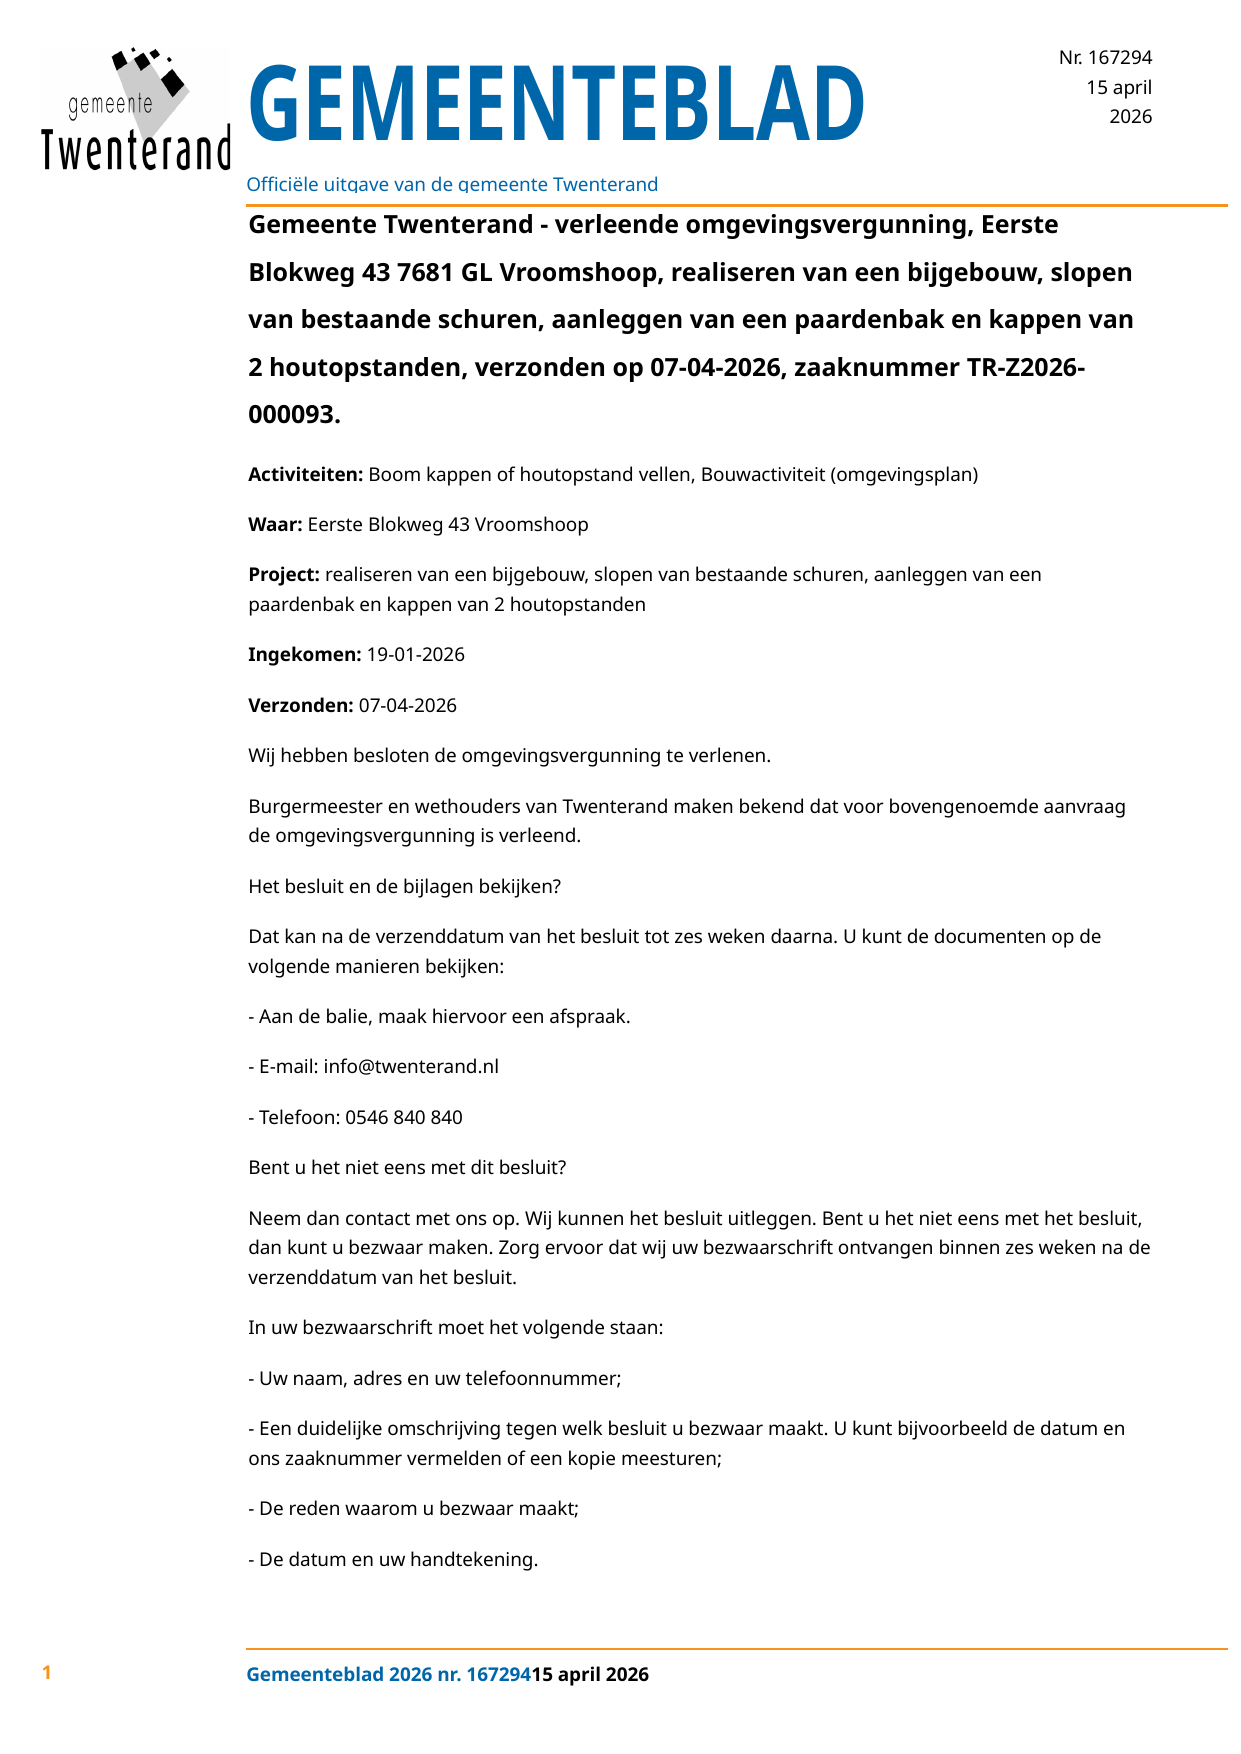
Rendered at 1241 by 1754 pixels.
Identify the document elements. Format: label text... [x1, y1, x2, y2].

text In uw bezwaarschrift moet het volgende staan: [248, 1314, 1152, 1340]
text - De datum en uw handtekening. [248, 1546, 1152, 1571]
text Het besluit en de bijlagen bekijken? [248, 873, 1152, 898]
picture [41, 47, 231, 172]
text Waar: Eerste Blokweg 43 Vroomshoop [248, 511, 1152, 537]
text Bent u het niet eens met dit besluit? [248, 1154, 1152, 1180]
text - Telefoon: 0546 840 840 [248, 1104, 1152, 1130]
text Dat kan na de verzenddatum van het besluit tot zes weken daarna. U kunt de documenten op de volgende manieren bekijken: [248, 923, 1152, 978]
text - Aan de balie, maak hiervoor een afspraak. [248, 1003, 1152, 1029]
text Activiteiten: Boom kappen of houtopstand vellen, Bouwactiviteit (omgevingsplan) [248, 461, 1152, 486]
text Ingekomen: 19-01-2026 [248, 642, 1152, 667]
text Burgermeester en wethouders van Twenterand maken bekend dat voor bovengenoemde aanvraag de omgevingsvergunning is verleend. [248, 793, 1152, 848]
text Neem dan contact met ons op. Wij kunnen het besluit uitleggen. Bent u het niet eens met het besluit, dan kunt u bezwaar maken. Zorg ervoor dat wij uw bezwaarschrift ontvangen binnen zes weken na de verzenddatum van het besluit. [248, 1205, 1152, 1290]
text Verzonden: 07-04-2026 [248, 692, 1152, 718]
text - E-mail: info@twenterand.nl [248, 1054, 1152, 1079]
text Wij hebben besloten de omgevingsvergunning te verlenen. [248, 742, 1152, 768]
text Gemeente Twenterand - verleende omgevingsvergunning, Eerste Blokweg 43 7681 GL Vroomshoop, realiseren van een bijgebouw, slopen van bestaande schuren, aanleggen van een paardenbak en kappen van 2 houtopstanden, verzonden op 07-04-2026, zaaknummer TR-Z2026-000093. [248, 207, 1152, 431]
text - De reden waarom u bezwaar maakt; [248, 1495, 1152, 1521]
text Project: realiseren van een bijgebouw, slopen van bestaande schuren, aanleggen van een paardenbak en kappen van 2 houtopstanden [248, 562, 1152, 617]
text - Een duidelijke omschrijving tegen welk besluit u bezwaar maakt. U kunt bijvoorbeeld de datum en ons zaaknummer vermelden of een kopie meesturen; [248, 1415, 1152, 1471]
text - Uw naam, adres en uw telefoonnummer; [248, 1365, 1152, 1391]
